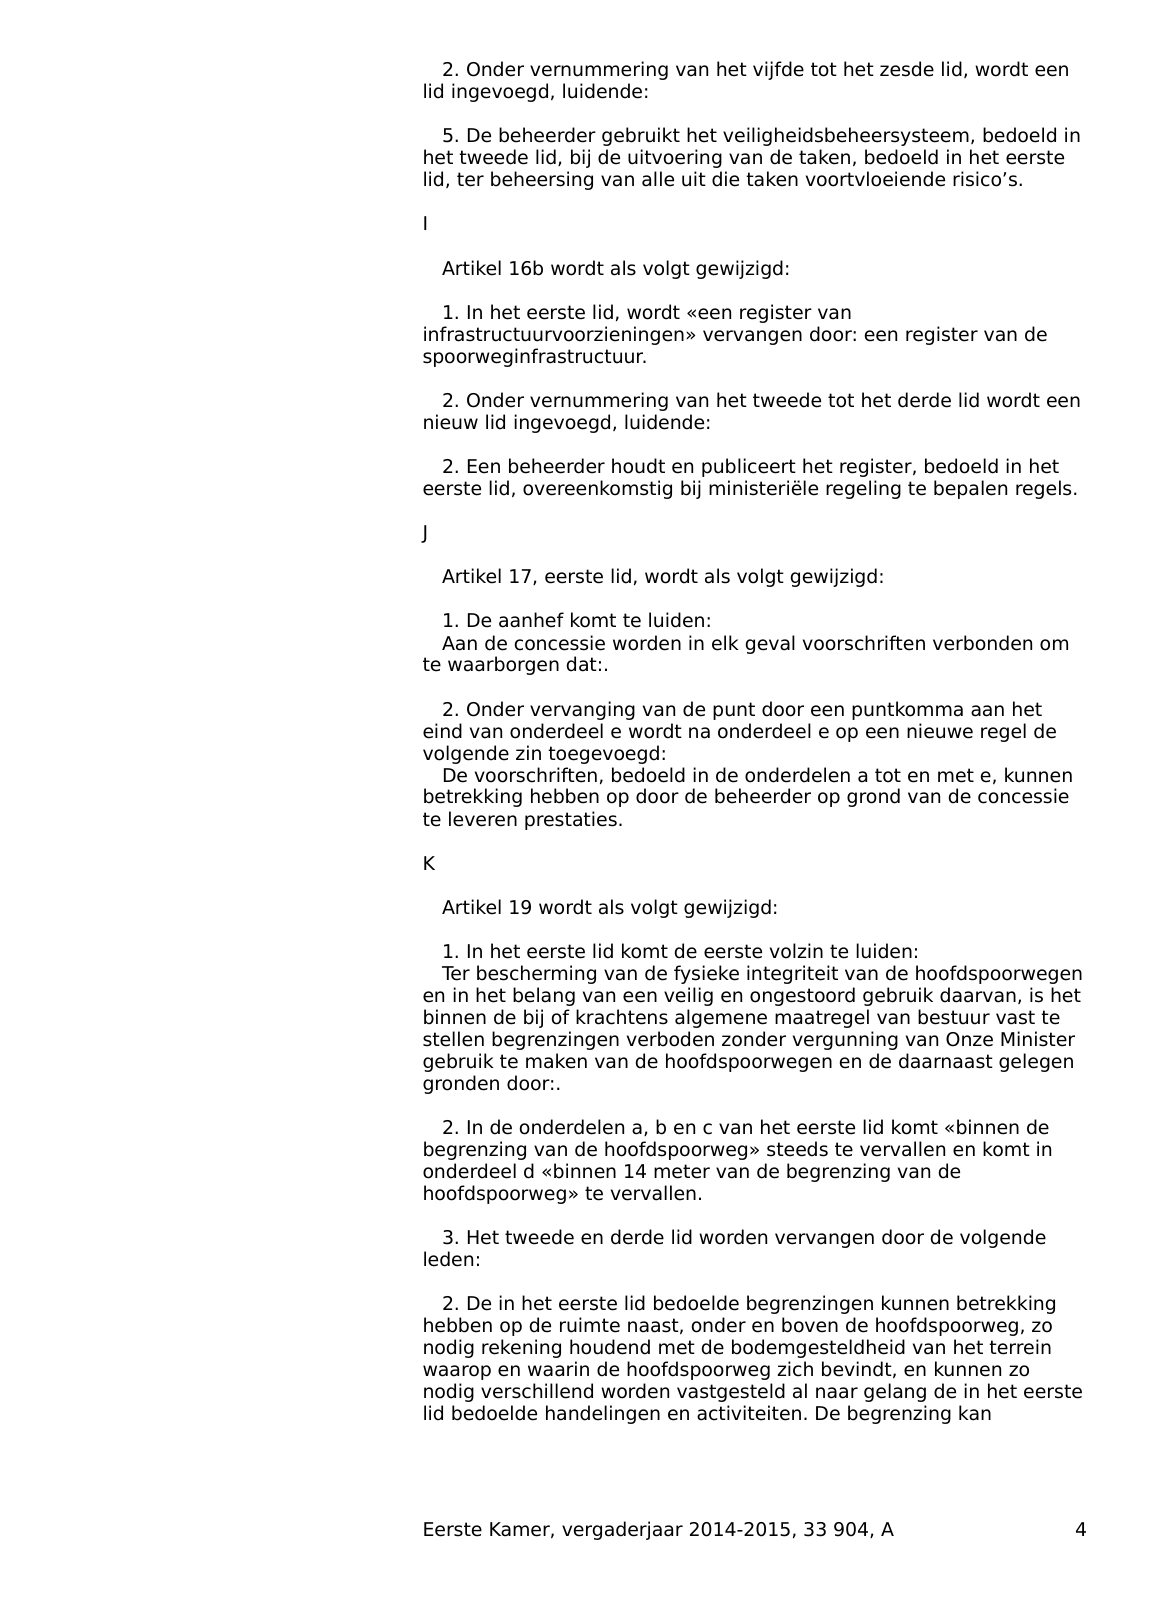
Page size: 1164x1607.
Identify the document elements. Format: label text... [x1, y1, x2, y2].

text 3. Het tweede en derde lid worden vervangen door de volgende leden: [422, 1227, 1087, 1271]
text J [422, 522, 1087, 544]
text 1. In het eerste lid, wordt «een register van infrastructuurvoorzieningen» vervangen door: een register van de spoorweginfrastructuur. [422, 302, 1087, 368]
text 2. De in het eerste lid bedoelde begrenzingen kunnen betrekking hebben op de ruimte naast, onder en boven de hoofdspoorweg, zo nodig rekening houdend met de bodemgesteldheid van het terrein waarop en waarin de hoofdspoorweg zich bevindt, en kunnen zo nodig verschillend worden vastgesteld al naar gelang de in het eerste lid bedoelde handelingen en activiteiten. De begrenzing kan [422, 1293, 1087, 1425]
text 2. Onder vervanging van de punt door een puntkomma aan het eind van onderdeel e wordt na onderdeel e op een nieuwe regel de volgende zin toegevoegd: [422, 698, 1087, 764]
text De voorschriften, bedoeld in de onderdelen a tot en met e, kunnen betrekking hebben op door de beheerder op grond van de concessie te leveren prestaties. [422, 764, 1087, 830]
text 1. In het eerste lid komt de eerste volzin te luiden: [422, 941, 1087, 963]
text Aan de concessie worden in elk geval voorschriften verbonden om te waarborgen dat:. [422, 632, 1087, 676]
text 2. Onder vernummering van het tweede tot het derde lid wordt een nieuw lid ingevoegd, luidende: [422, 390, 1087, 434]
text 2. In de onderdelen a, b en c van het eerste lid komt «binnen de begrenzing van de hoofdspoorweg» steeds te vervallen en komt in onderdeel d «binnen 14 meter van de begrenzing van de hoofdspoorweg» te vervallen. [422, 1117, 1087, 1205]
text 2. Onder vernummering van het vijfde tot het zesde lid, wordt een lid ingevoegd, luidende: [422, 59, 1087, 103]
text 5. De beheerder gebruikt het veiligheidsbeheersysteem, bedoeld in het tweede lid, bij de uitvoering van de taken, bedoeld in het eerste lid, ter beheersing van alle uit die taken voortvloeiende risico’s. [422, 125, 1087, 191]
text Artikel 19 wordt als volgt gewijzigd: [422, 897, 1087, 919]
text Artikel 16b wordt als volgt gewijzigd: [422, 257, 1087, 279]
text 1. De aanhef komt te luiden: [422, 610, 1087, 632]
text I [422, 213, 1087, 235]
text Ter bescherming van de fysieke integriteit van de hoofdspoorwegen en in het belang van een veilig en ongestoord gebruik daarvan, is het binnen de bij of krachtens algemene maatregel van bestuur vast te stellen begrenzingen verboden zonder vergunning van Onze Minister gebruik te maken van de hoofdspoorwegen en de daarnaast gelegen gronden door:. [422, 963, 1087, 1095]
text 2. Een beheerder houdt en publiceert het register, bedoeld in het eerste lid, overeenkomstig bij ministeriële regeling te bepalen regels. [422, 456, 1087, 500]
text Artikel 17, eerste lid, wordt als volgt gewijzigd: [422, 566, 1087, 588]
text K [422, 853, 1087, 874]
